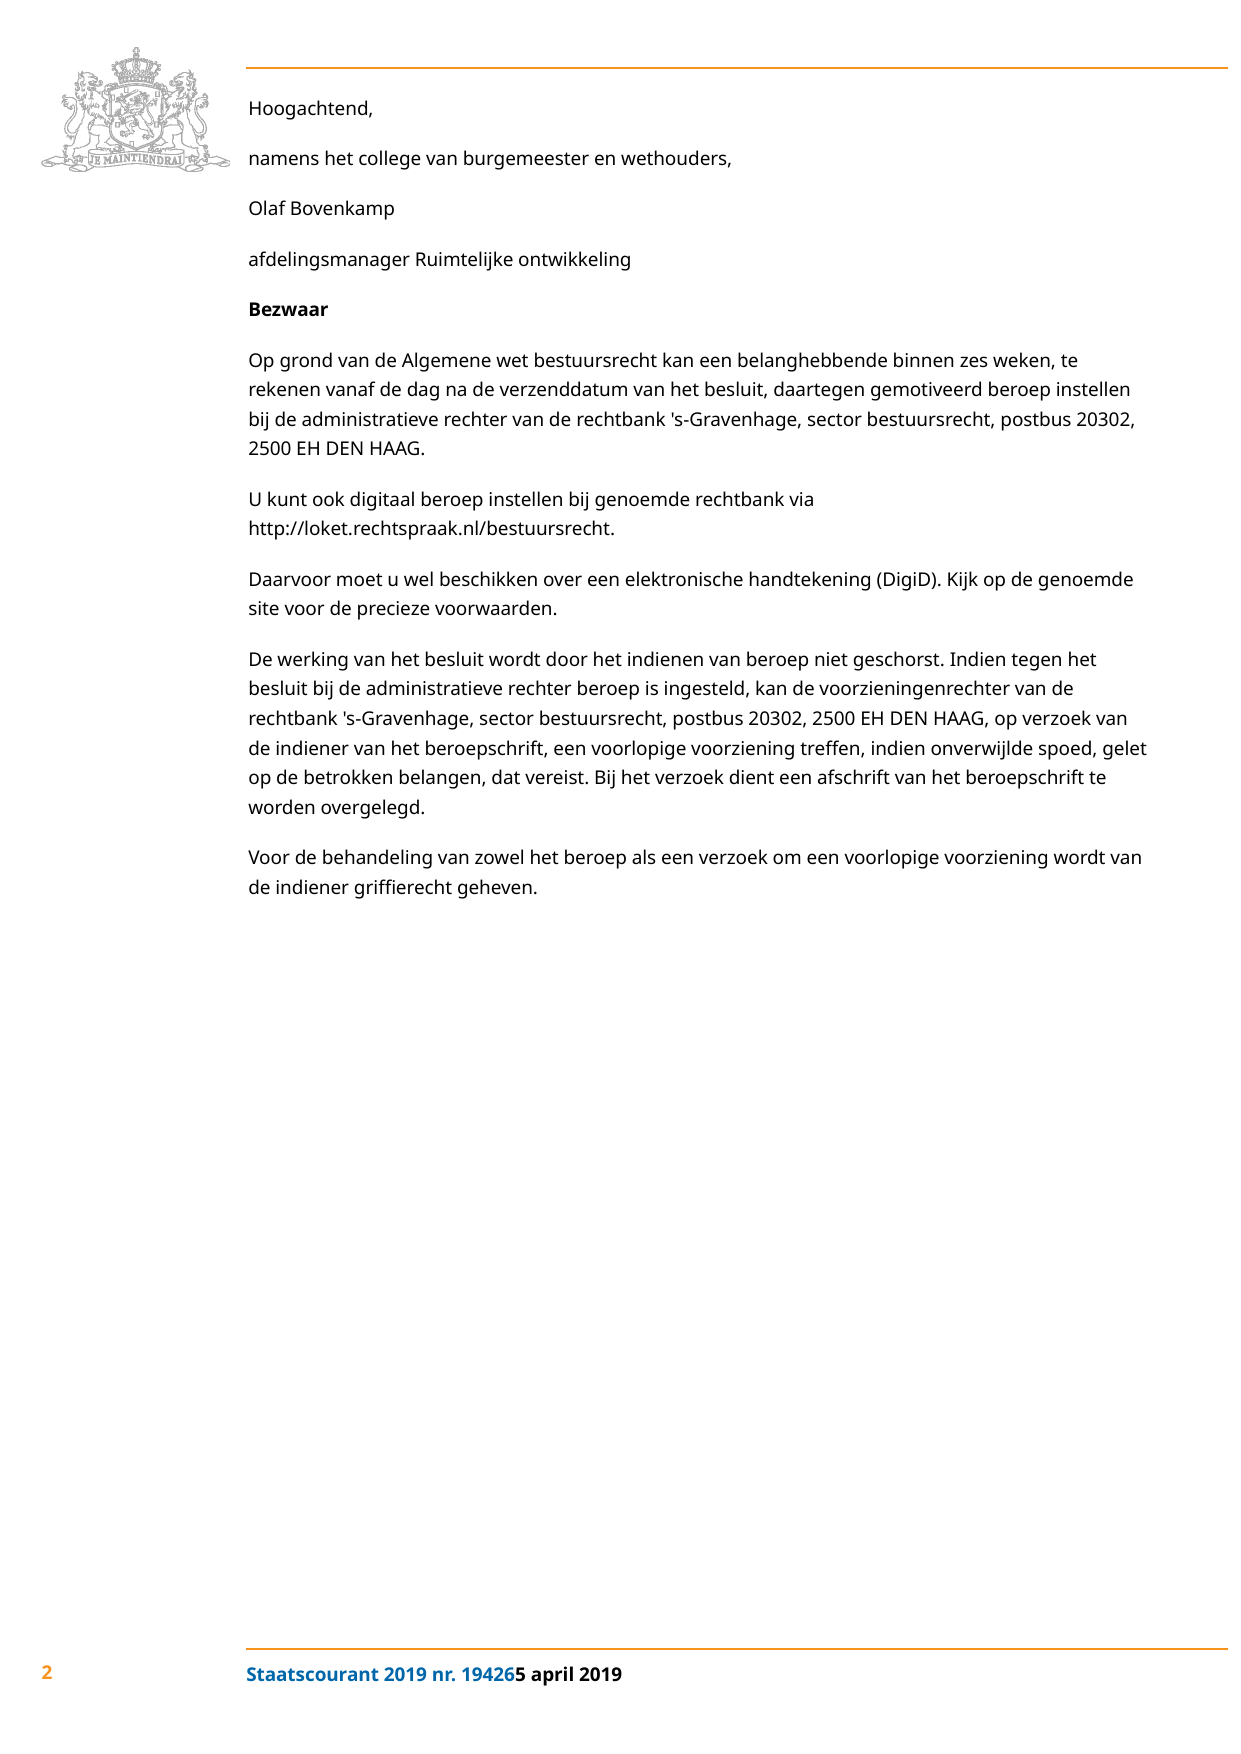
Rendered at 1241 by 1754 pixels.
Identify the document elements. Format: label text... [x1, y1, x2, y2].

text Daarvoor moet u wel beschikken over een elektronische handtekening (DigiD). Kijk op de genoemde site voor de precieze voorwaarden. [248, 566, 1152, 621]
text Voor de behandeling van zowel het beroep als een verzoek om een voorlopige voorziening wordt van de indiener griffierecht geheven. [248, 844, 1152, 900]
text afdelingsmanager Ruimtelijke ontwikkeling [248, 246, 1152, 272]
text Olaf Bovenkamp [248, 196, 1152, 221]
text De werking van het besluit wordt door het indienen van beroep niet geschorst. Indien tegen het besluit bij de administratieve rechter beroep is ingesteld, kan de voorzieningenrechter van de rechtbank 's-Gravenhage, sector bestuursrecht, postbus 20302, 2500 EH DEN HAAG, op verzoek van de indiener van het beroepschrift, een voorlopige voorziening treffen, indien onverwijlde spoed, gelet op de betrokken belangen, dat vereist. Bij het verzoek dient een afschrift van het beroepschrift te worden overgelegd. [248, 646, 1152, 820]
text Op grond van de Algemene wet bestuursrecht kan een belanghebbende binnen zes weken, te rekenen vanaf de dag na de verzenddatum van het besluit, daartegen gemotiveerd beroep instellen bij de administratieve rechter van de rechtbank 's-Gravenhage, sector bestuursrecht, postbus 20302, 2500 EH DEN HAAG. [248, 347, 1152, 461]
text U kunt ook digitaal beroep instellen bij genoemde rechtbank via http://loket.rechtspraak.nl/bestuursrecht. [248, 486, 1152, 541]
text Hoogachtend, [248, 95, 1152, 121]
picture [41, 47, 231, 172]
text Bezwaar [248, 296, 1152, 322]
text namens het college van burgemeester en wethouders, [248, 145, 1152, 171]
